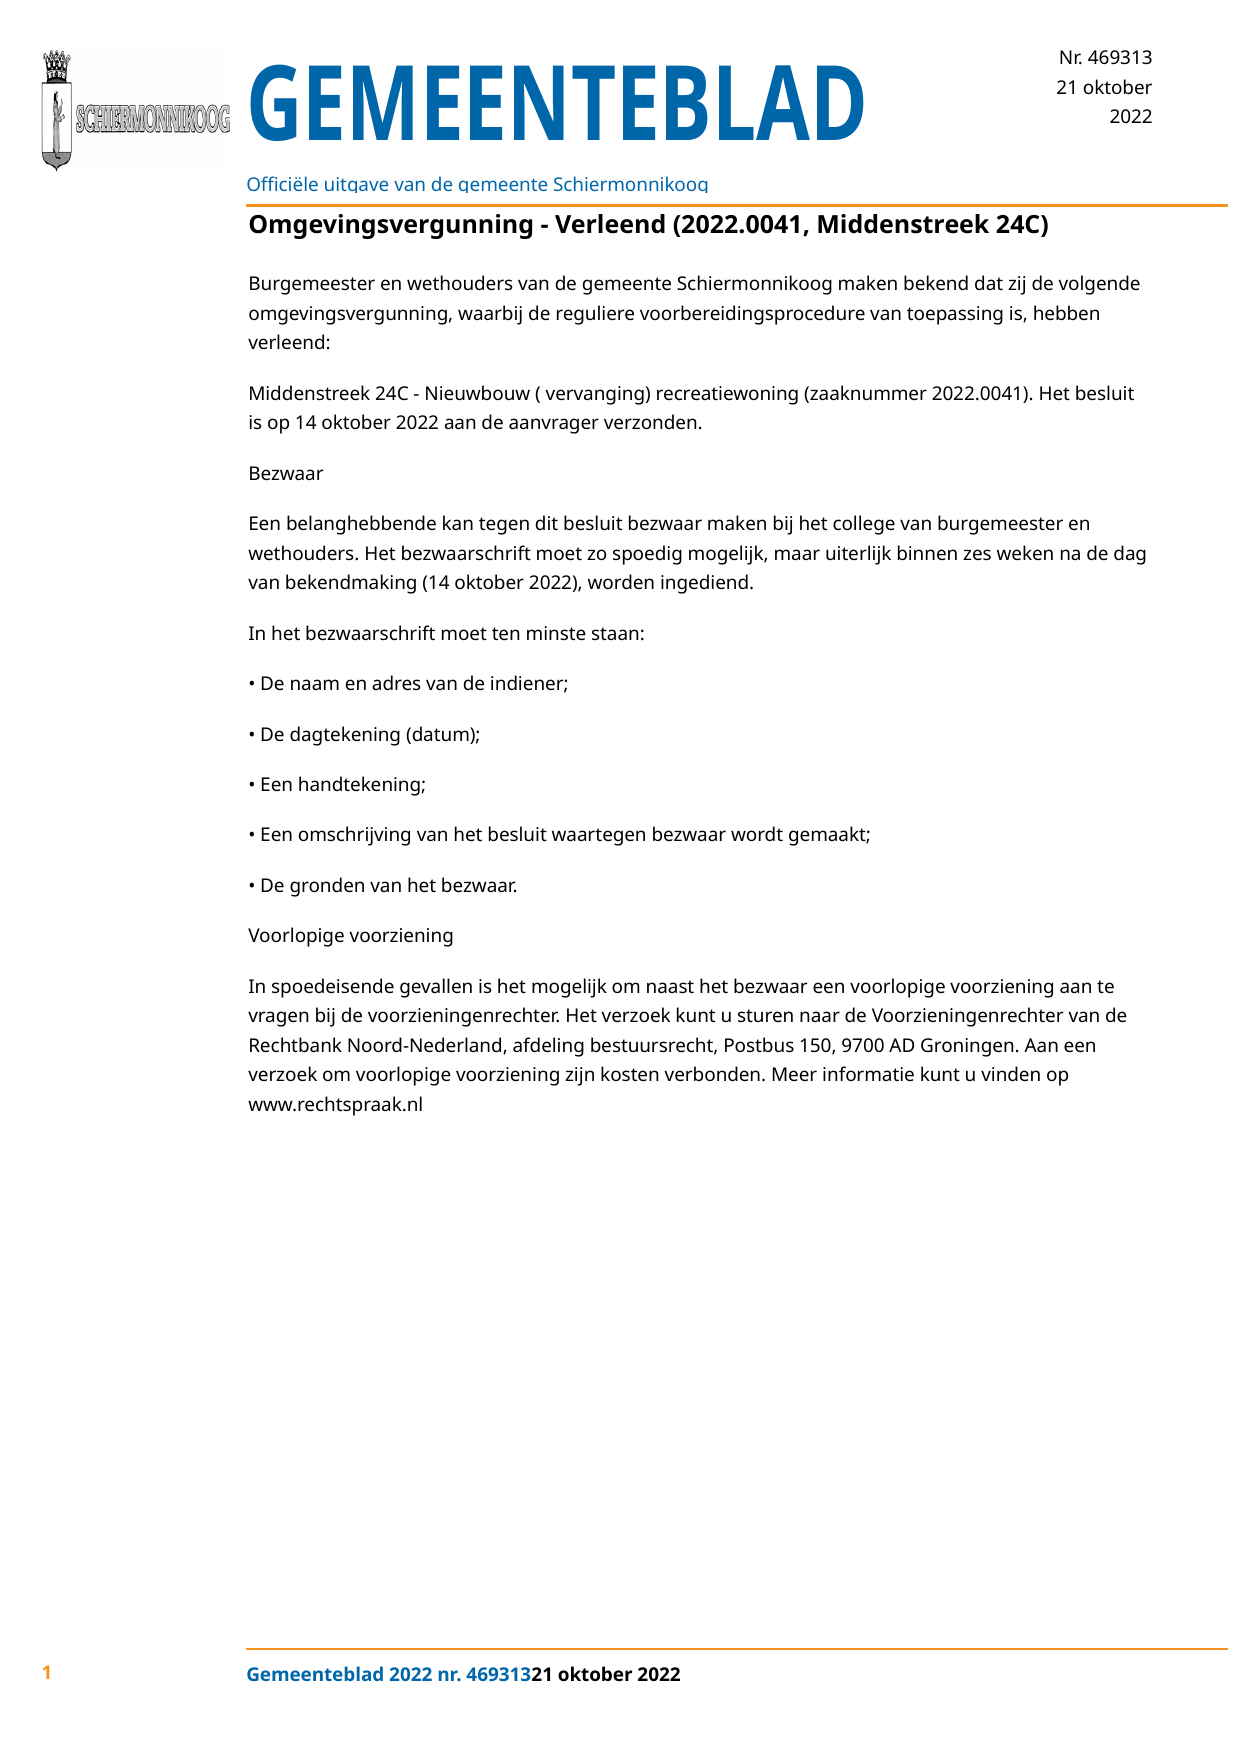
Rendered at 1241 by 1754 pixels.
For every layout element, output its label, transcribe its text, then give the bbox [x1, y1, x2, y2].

text Burgemeester en wethouders van de gemeente Schiermonnikoog maken bekend dat zij de volgende omgevingsvergunning, waarbij de reguliere voorbereidingsprocedure van toepassing is, hebben verleend: [248, 270, 1152, 355]
text Omgevingsvergunning - Verleend (2022.0041, Middenstreek 24C) [248, 207, 1152, 241]
picture [41, 47, 231, 172]
text Een belanghebbende kan tegen dit besluit bezwaar maken bij het college van burgemeester en wethouders. Het bezwaarschrift moet zo spoedig mogelijk, maar uiterlijk binnen zes weken na de dag van bekendmaking (14 oktober 2022), worden ingediend. [248, 510, 1152, 595]
text In het bezwaarschrift moet ten minste staan: [248, 620, 1152, 646]
text In spoedeisende gevallen is het mogelijk om naast het bezwaar een voorlopige voorziening aan te vragen bij de voorzieningenrechter. Het verzoek kunt u sturen naar de Voorzieningenrechter van de Rechtbank Noord-Nederland, afdeling bestuursrecht, Postbus 150, 9700 AD Groningen. Aan een verzoek om voorlopige voorziening zijn kosten verbonden. Meer informatie kunt u vinden op www.rechtspraak.nl [248, 973, 1152, 1117]
text Bezwaar [248, 460, 1152, 486]
text • De dagtekening (datum); [248, 721, 1152, 746]
text Middenstreek 24C - Nieuwbouw ( vervanging) recreatiewoning (zaaknummer 2022.0041). Het besluit is op 14 oktober 2022 aan de aanvrager verzonden. [248, 380, 1152, 435]
text • Een handtekening; [248, 771, 1152, 797]
text • De gronden van het bezwaar. [248, 872, 1152, 898]
text Voorlopige voorziening [248, 922, 1152, 948]
text • De naam en adres van de indiener; [248, 670, 1152, 696]
text • Een omschrijving van het besluit waartegen bezwaar wordt gemaakt; [248, 822, 1152, 847]
